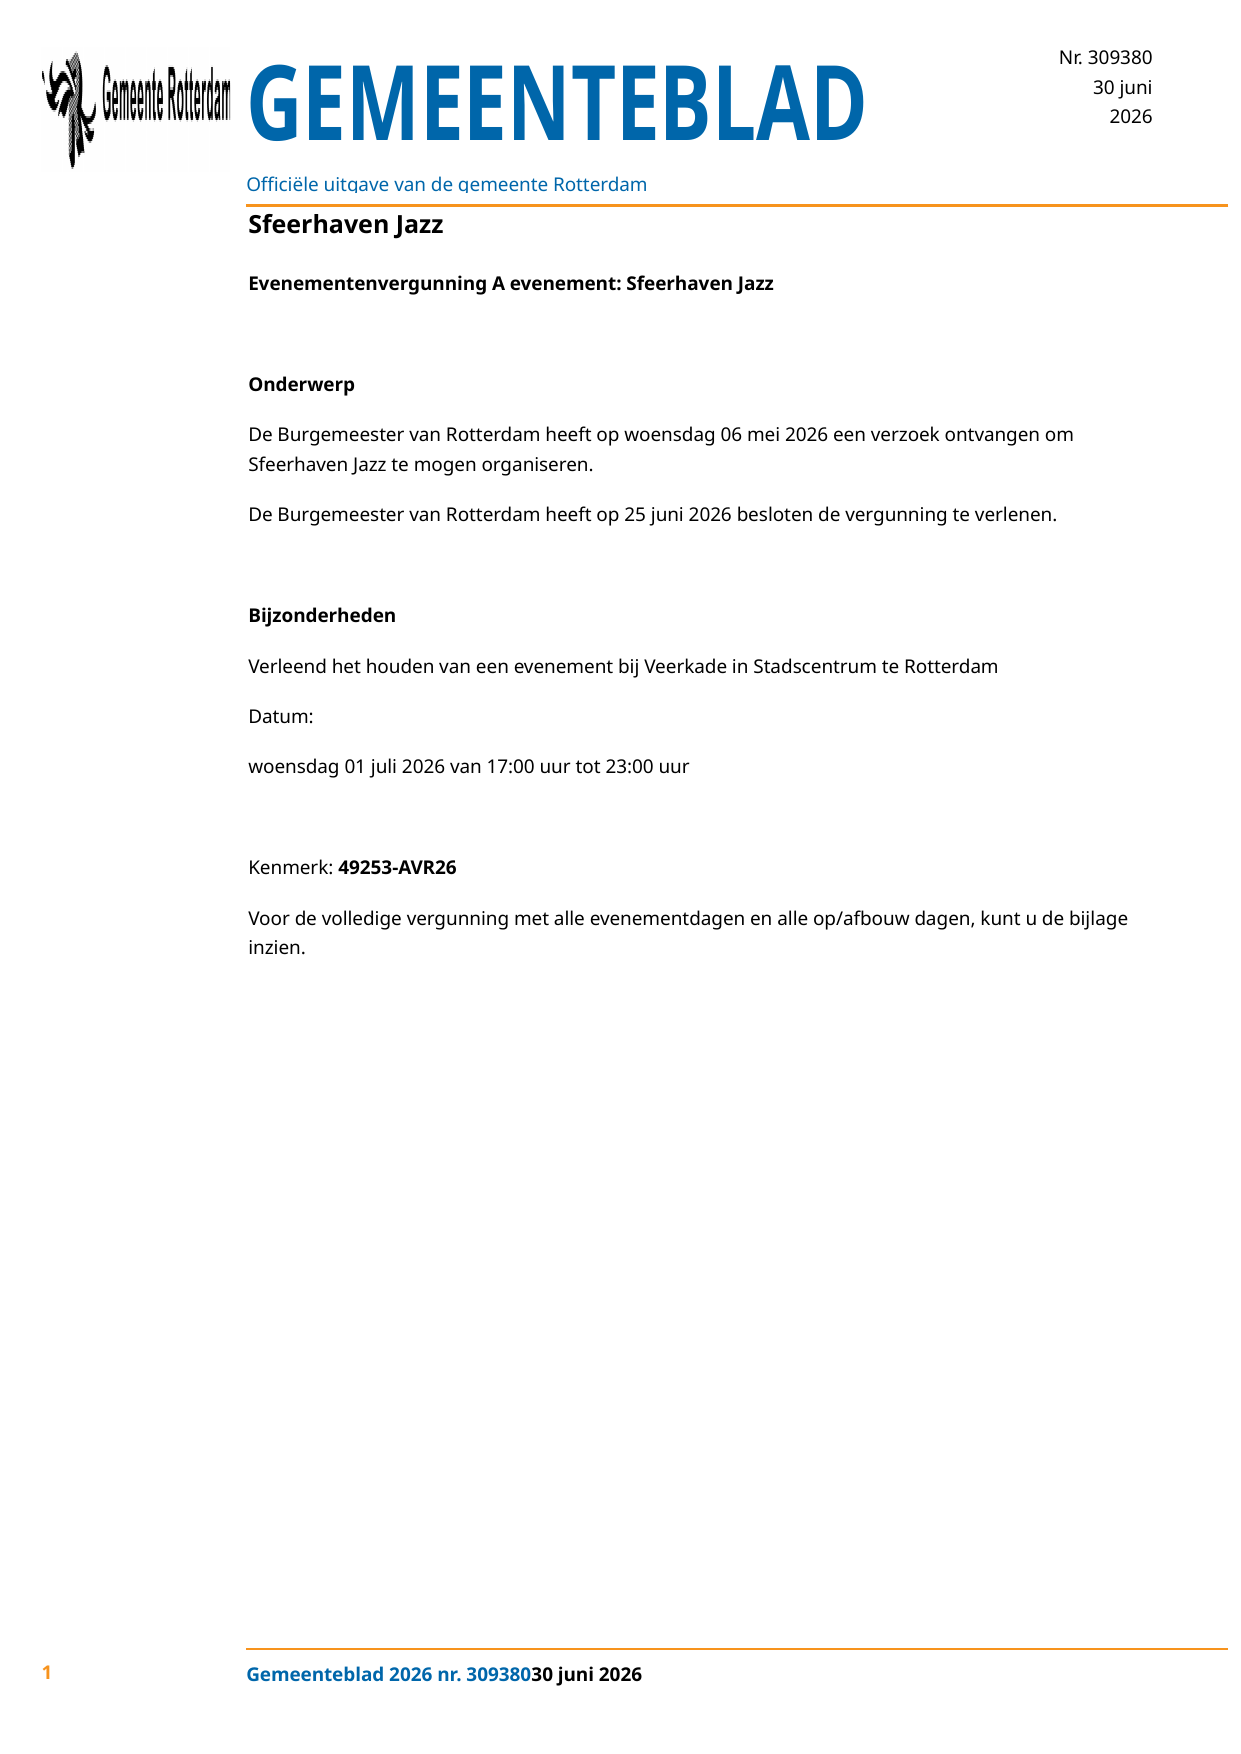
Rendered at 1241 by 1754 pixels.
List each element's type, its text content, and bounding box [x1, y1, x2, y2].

text Verleend het houden van een evenement bij Veerkade in Stadscentrum te Rotterdam [248, 653, 1152, 678]
text Datum: [248, 703, 1152, 729]
text woensdag 01 juli 2026 van 17:00 uur tot 23:00 uur [248, 754, 1152, 779]
text Onderwerp [248, 371, 1152, 397]
text Voor de volledige vergunning met alle evenementdagen en alle op/afbouw dagen, kunt u de bijlage inzien. [248, 905, 1152, 960]
text De Burgemeester van Rotterdam heeft op 25 juni 2026 besloten de vergunning te verlenen. [248, 502, 1152, 527]
text Sfeerhaven Jazz [248, 207, 1152, 241]
picture [41, 47, 231, 172]
text Bijzonderheden [248, 602, 1152, 628]
text Kenmerk: 49253-AVR26 [248, 854, 1152, 880]
text De Burgemeester van Rotterdam heeft op woensdag 06 mei 2026 een verzoek ontvangen om Sfeerhaven Jazz te mogen organiseren. [248, 422, 1152, 477]
text Evenementenvergunning A evenement: Sfeerhaven Jazz [248, 270, 1152, 296]
